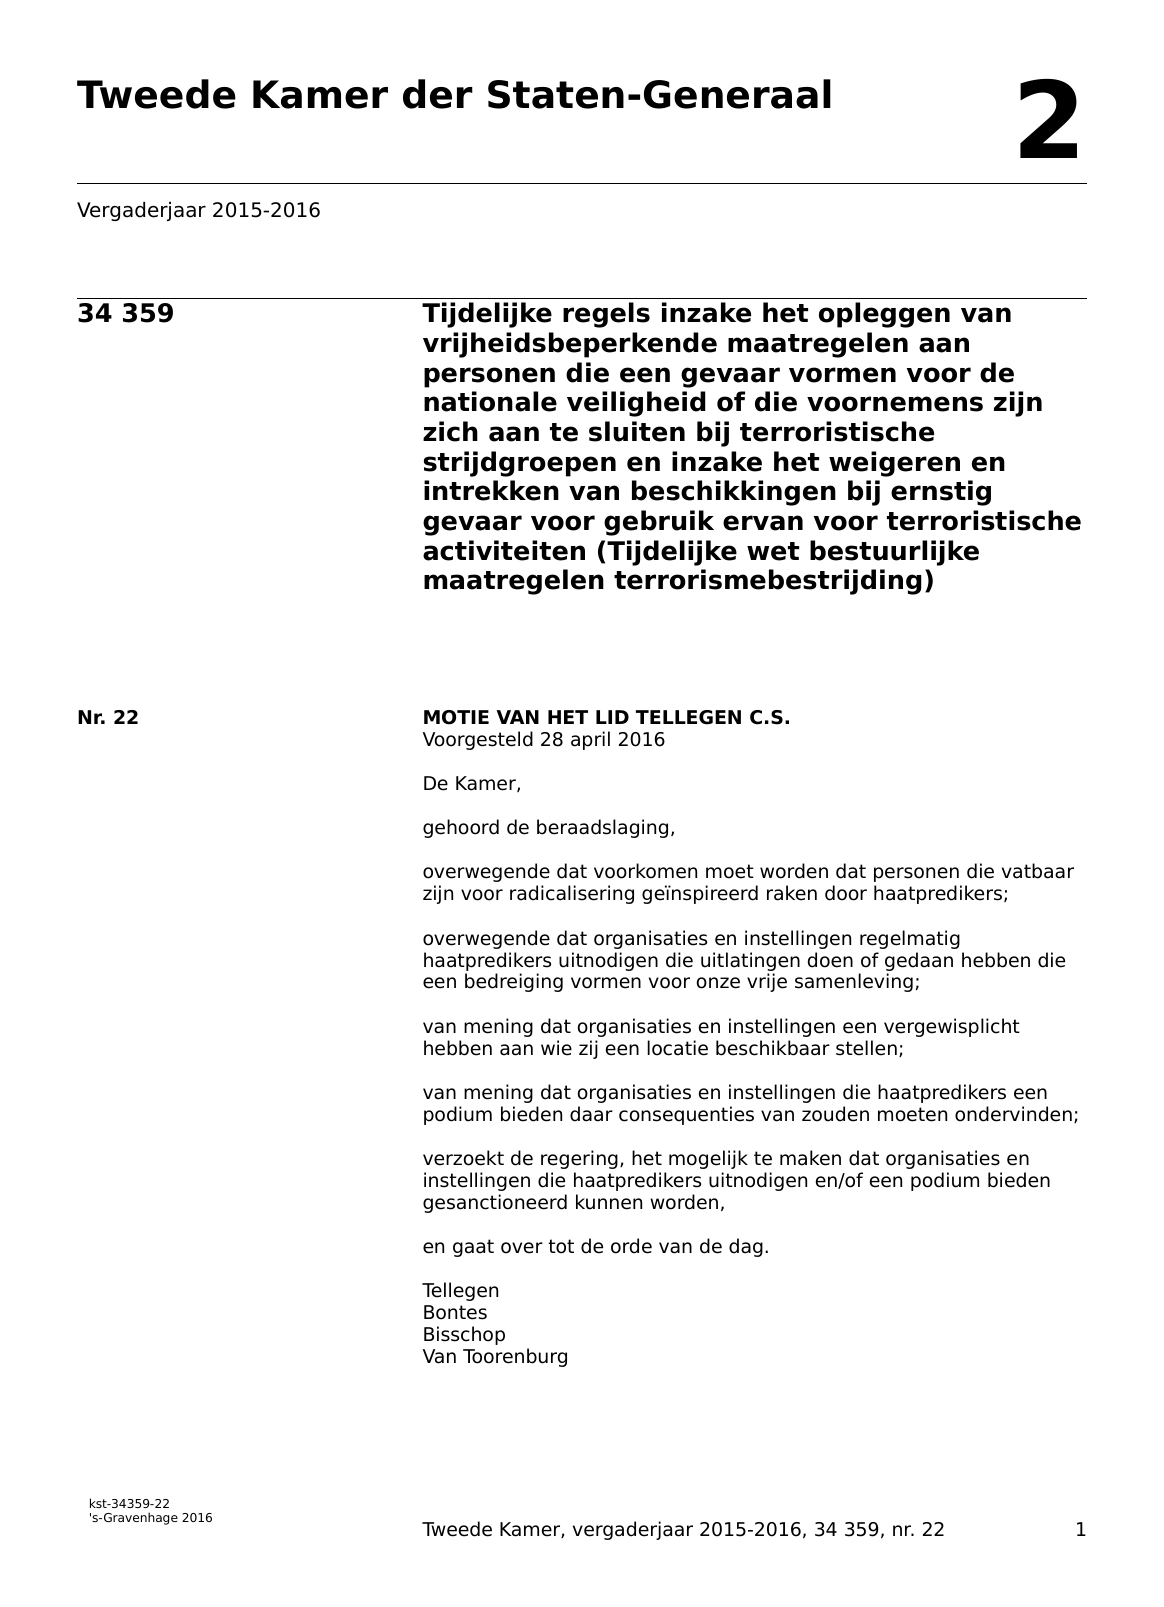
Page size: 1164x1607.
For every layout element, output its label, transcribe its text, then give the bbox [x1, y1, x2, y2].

text Van Toorenburg [422, 1346, 1087, 1368]
text Tellegen [422, 1280, 1087, 1302]
subtitle Nr. 22 MOTIE VAN HET LID TELLEGEN C.S. [77, 707, 1087, 729]
text overwegende dat voorkomen moet worden dat personen die vatbaar zijn voor radicalisering geïnspireerd raken door haatpredikers; [422, 861, 1087, 905]
text verzoekt de regering, het mogelijk te maken dat organisaties en instellingen die haatpredikers uitnodigen en/of een podium bieden gesanctioneerd kunnen worden, [422, 1148, 1087, 1214]
table_cell Vergaderjaar 2015-2016 [77, 184, 1087, 298]
text Bisschop [422, 1324, 1087, 1346]
subtitle 34 359 Tijdelijke regels inzake het opleggen van vrijheidsbeperkende maatregelen aan personen die een gevaar vormen voor de nationale veiligheid of die voornemens zijn zich aan te sluiten bij terroristische strijdgroepen en inzake het weigeren en intrekken van beschikkingen bij ernstig gevaar voor gebruik ervan voor terroristische activiteiten (Tijdelijke wet bestuurlijke maatregelen terrorismebestrijding) [77, 299, 1087, 596]
text De Kamer, [422, 773, 1087, 795]
text en gaat over tot de orde van de dag. [422, 1236, 1087, 1258]
text kst-34359-22 [88, 1497, 323, 1511]
text van mening dat organisaties en instellingen die haatpredikers een podium bieden daar consequenties van zouden moeten ondervinden; [422, 1082, 1087, 1126]
text gehoord de beraadslaging, [422, 817, 1087, 839]
text Voorgesteld 28 april 2016 [422, 729, 1087, 751]
text Bontes [422, 1302, 1087, 1324]
table_header Tweede Kamer der Staten-Generaal [77, 59, 886, 183]
text overwegende dat organisaties en instellingen regelmatig haatpredikers uitnodigen die uitlatingen doen of gedaan hebben die een bedreiging vormen voor onze vrije samenleving; [422, 927, 1087, 993]
table_header 2 [886, 59, 1087, 183]
text 's-Gravenhage 2016 [88, 1511, 323, 1525]
text van mening dat organisaties en instellingen een vergewisplicht hebben aan wie zij een locatie beschikbaar stellen; [422, 1016, 1087, 1059]
